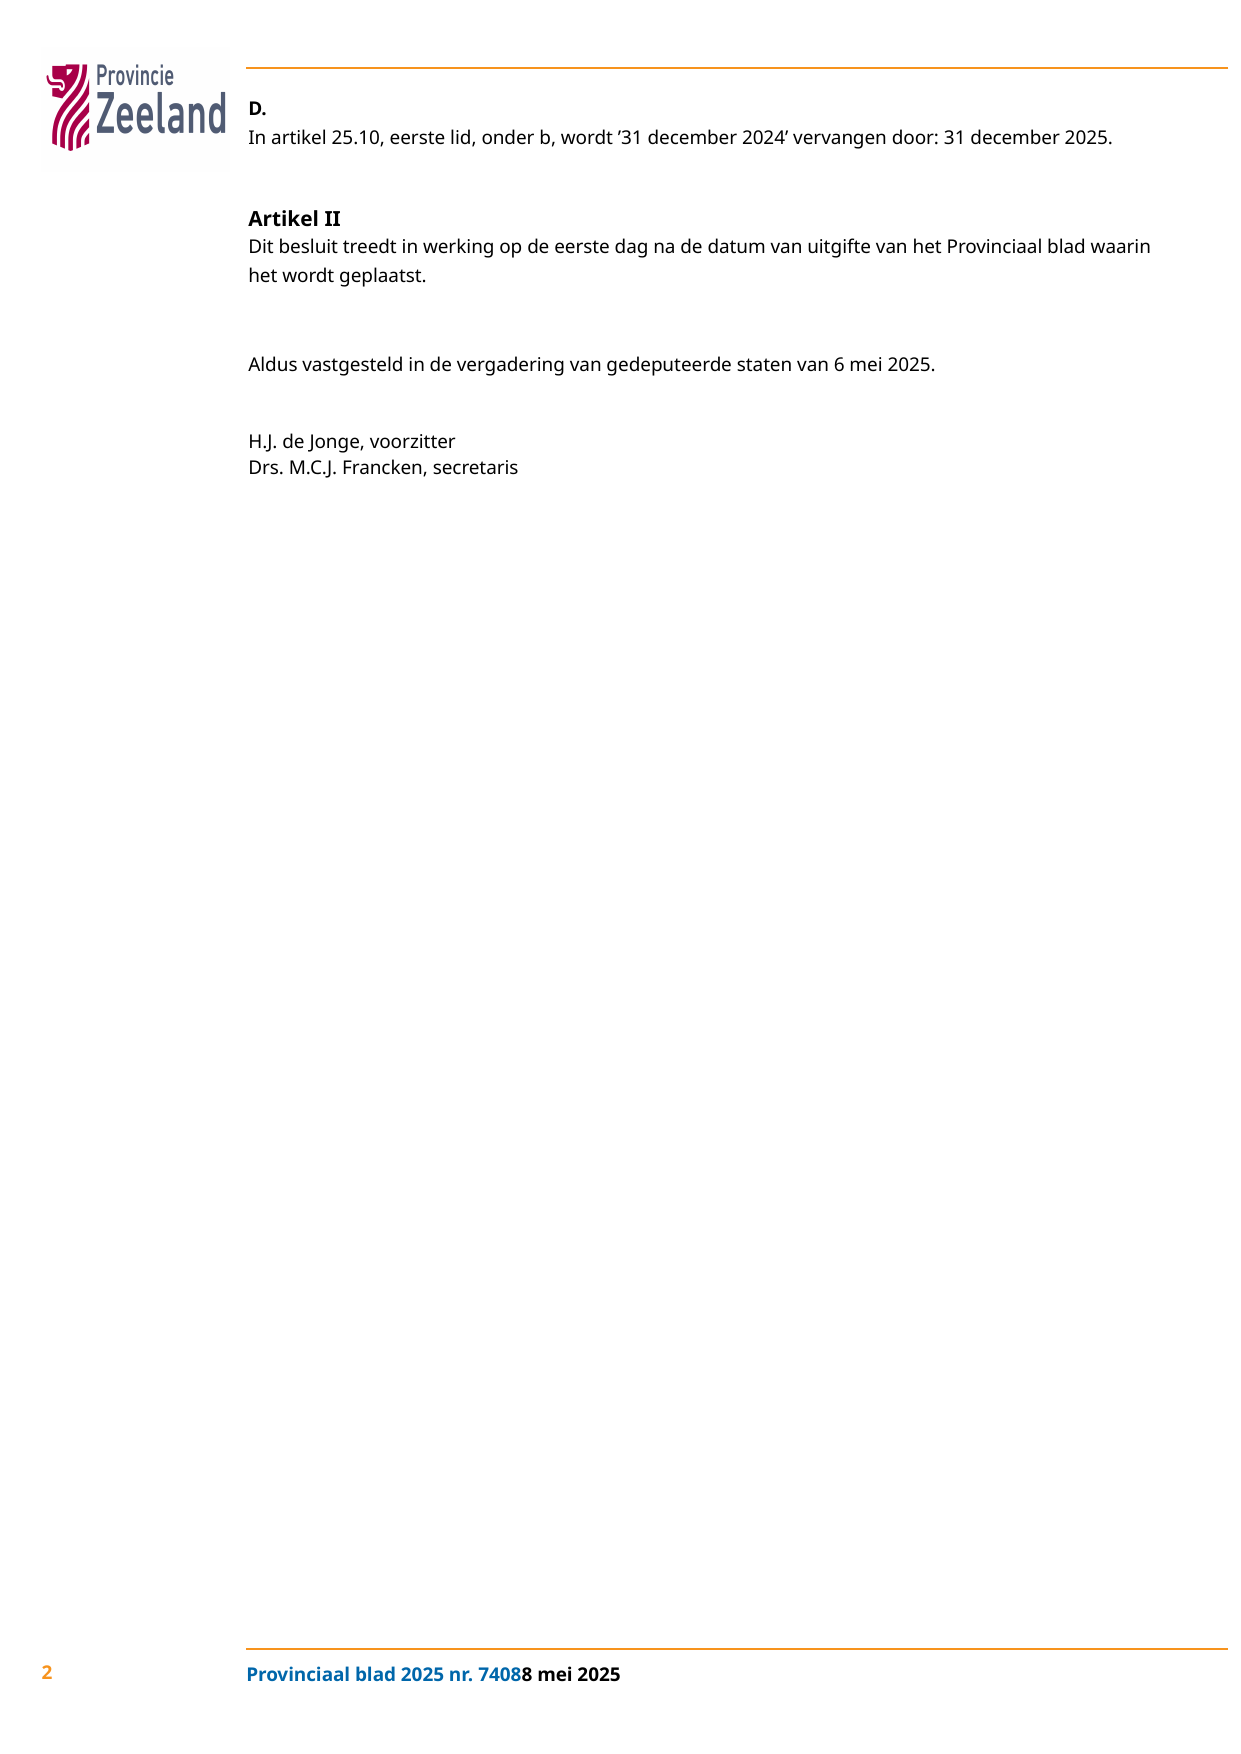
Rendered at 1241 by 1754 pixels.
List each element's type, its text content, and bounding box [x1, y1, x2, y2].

text Artikel II [248, 204, 1152, 233]
text Drs. M.C.J. Francken, secretaris [248, 454, 1152, 480]
text D. [248, 95, 1152, 121]
picture [41, 47, 231, 172]
text H.J. de Jonge, voorzitter [248, 428, 1152, 454]
text Aldus vastgesteld in de vergadering van gedeputeerde staten van 6 mei 2025. [248, 351, 1152, 377]
text In artikel 25.10, eerste lid, onder b, wordt ’31 december 2024’ vervangen door: 31 december 2025. [248, 124, 1152, 150]
text Dit besluit treedt in werking op de eerste dag na de datum van uitgifte van het Provinciaal blad waarin het wordt geplaatst. [248, 233, 1152, 288]
